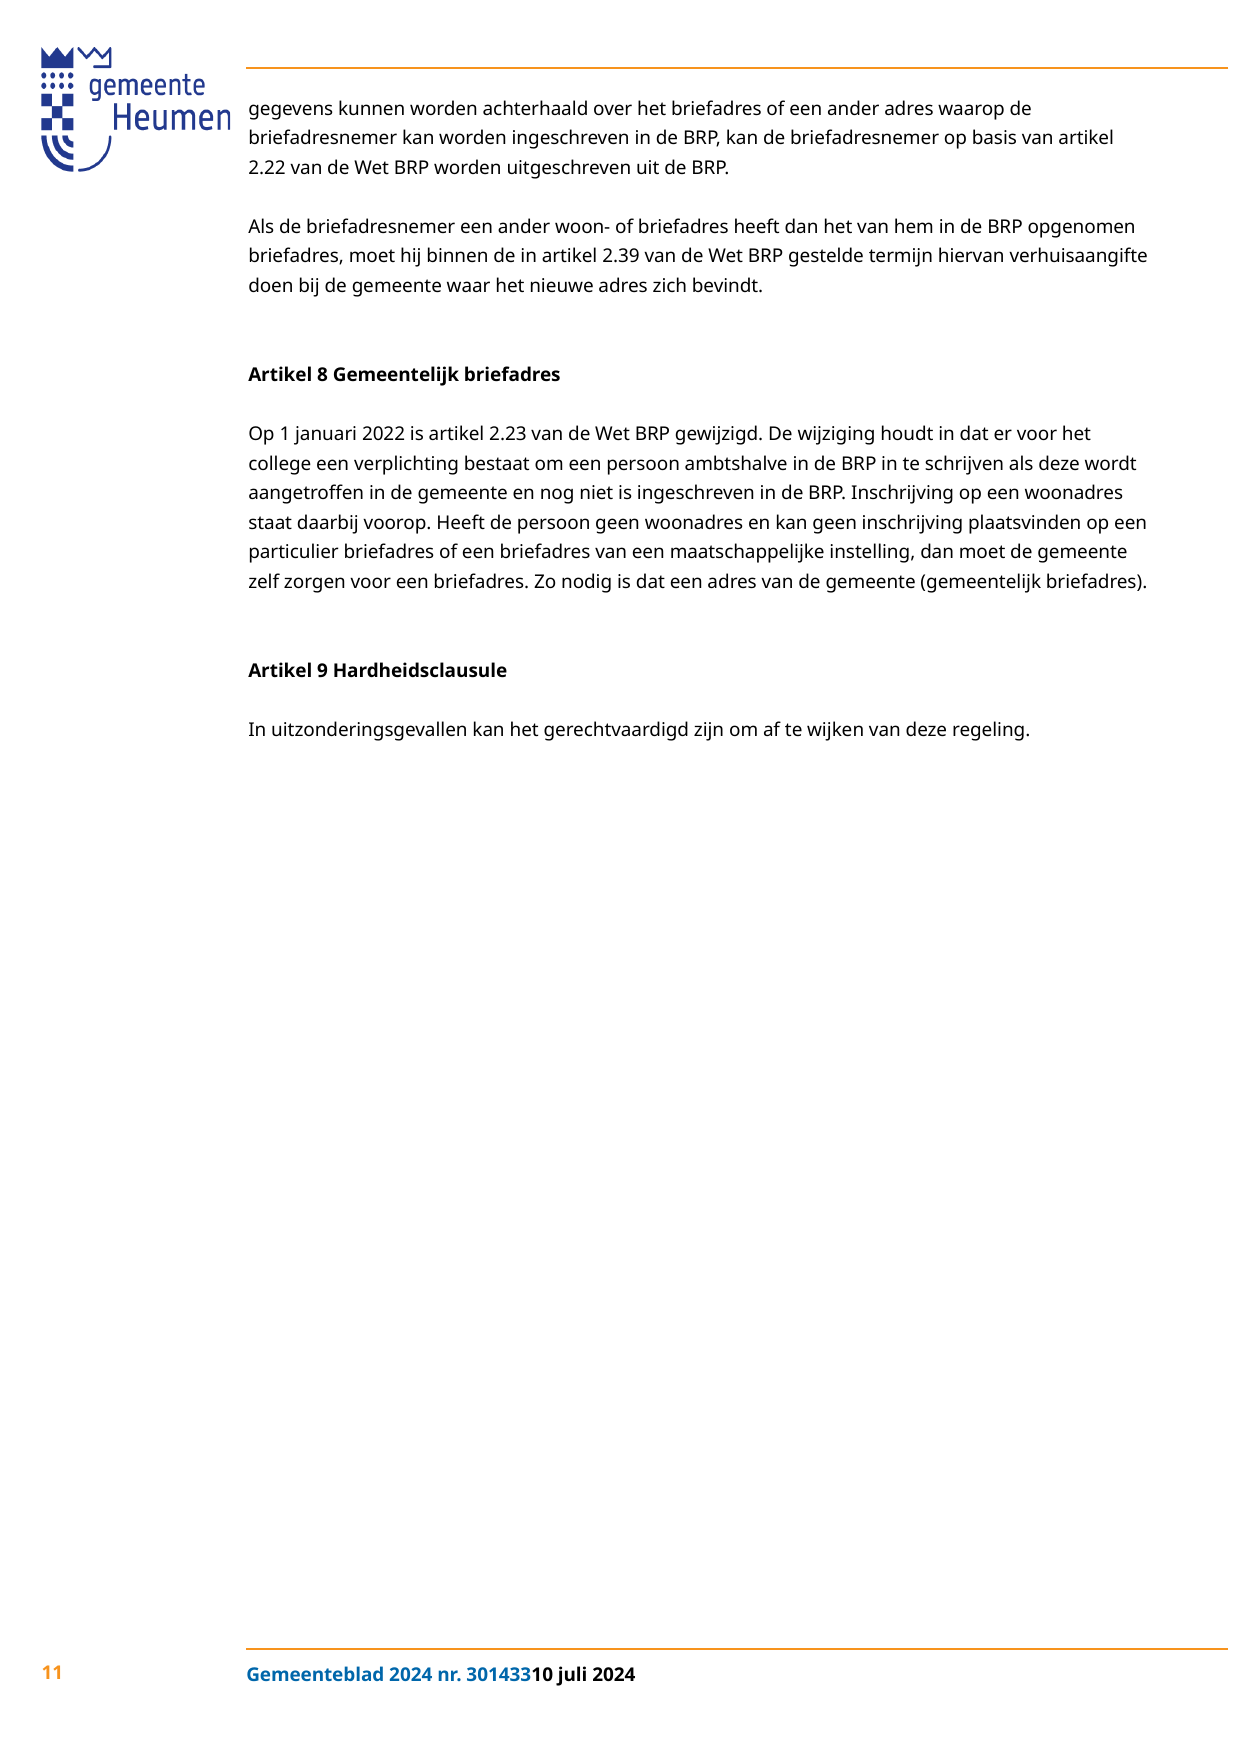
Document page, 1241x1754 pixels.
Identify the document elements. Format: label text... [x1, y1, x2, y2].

text In uitzonderingsgevallen kan het gerechtvaardigd zijn om af te wijken van deze regeling. [248, 716, 1152, 742]
text gegevens kunnen worden achterhaald over het briefadres of een ander adres waarop de briefadresnemer kan worden ingeschreven in de BRP, kan de briefadresnemer op basis van artikel 2.22 van de Wet BRP worden uitgeschreven uit de BRP. [248, 95, 1152, 180]
text Artikel 8 Gemeentelijk briefadres [248, 361, 1152, 387]
text Op 1 januari 2022 is artikel 2.23 van de Wet BRP gewijzigd. De wijziging houdt in dat er voor het college een verplichting bestaat om een persoon ambtshalve in de BRP in te schrijven als deze wordt aangetroffen in de gemeente en nog niet is ingeschreven in de BRP. Inschrijving op een woonadres staat daarbij voorop. Heeft de persoon geen woonadres en kan geen inschrijving plaatsvinden op een particulier briefadres of een briefadres van een maatschappelijke instelling, dan moet de gemeente zelf zorgen voor een briefadres. Zo nodig is dat een adres van de gemeente (gemeentelijk briefadres). [248, 420, 1152, 594]
text Artikel 9 Hardheidsclausule [248, 657, 1152, 683]
picture [41, 47, 231, 172]
text Als de briefadresnemer een ander woon- of briefadres heeft dan het van hem in de BRP opgenomen briefadres, moet hij binnen de in artikel 2.39 van de Wet BRP gestelde termijn hiervan verhuisaangifte doen bij de gemeente waar het nieuwe adres zich bevindt. [248, 213, 1152, 298]
